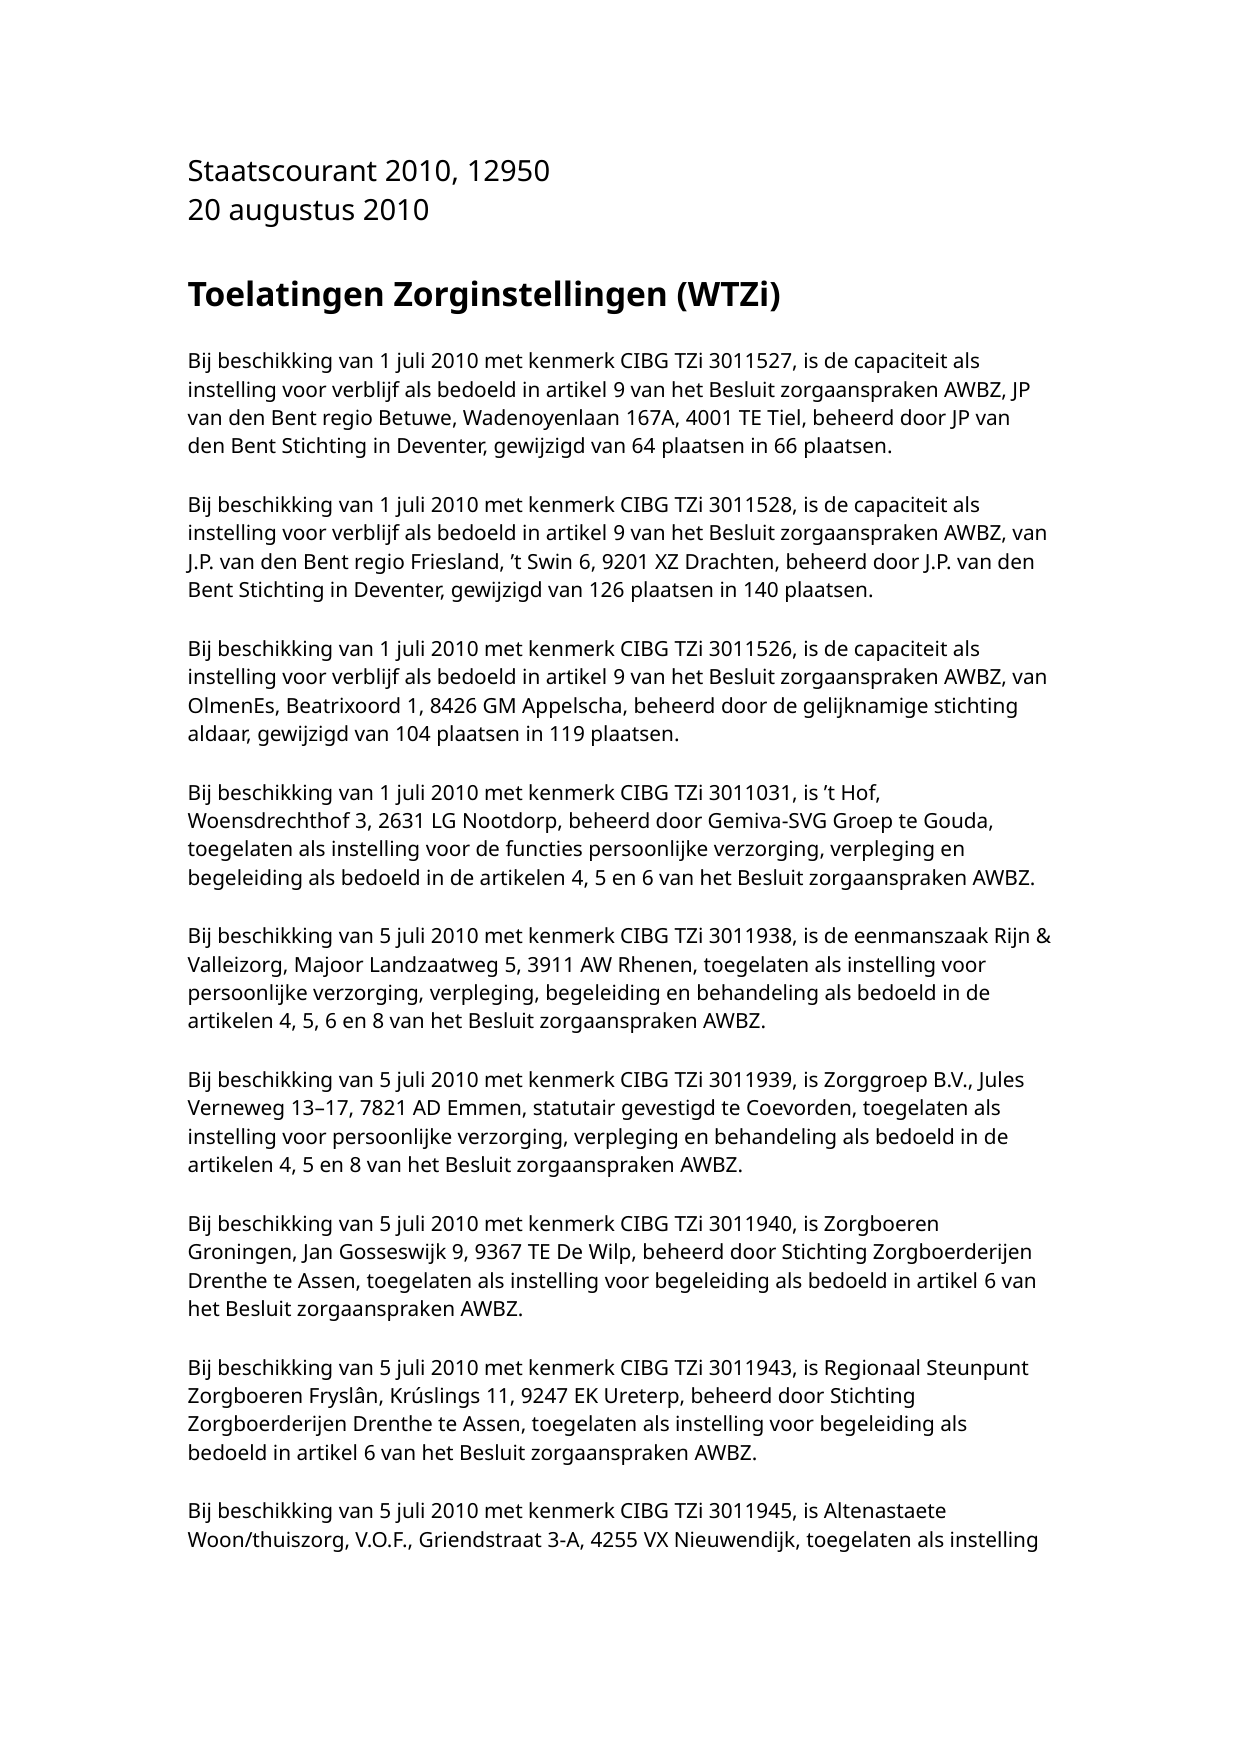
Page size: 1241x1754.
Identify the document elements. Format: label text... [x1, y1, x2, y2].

text Bij beschikking van 1 juli 2010 met kenmerk CIBG TZi 3011527, is de capaciteit als instelling voor verblijf als bedoeld in artikel 9 van het Besluit zorgaanspraken AWBZ, JP van den Bent regio Betuwe, Wadenoyenlaan 167A, 4001 TE Tiel, beheerd door JP van den Bent Stichting in Deventer, gewijzigd van 64 plaatsen in 66 plaatsen. [187, 346, 1053, 460]
text Bij beschikking van 5 juli 2010 met kenmerk CIBG TZi 3011938, is de eenmanszaak Rijn & Valleizorg, Majoor Landzaatweg 5, 3911 AW Rhenen, toegelaten als instelling voor persoonlijke verzorging, verpleging, begeleiding en behandeling als bedoeld in de artikelen 4, 5, 6 en 8 van het Besluit zorgaanspraken AWBZ. [187, 921, 1053, 1035]
subtitle Toelatingen Zorginstellingen (WTZi) [187, 271, 1053, 316]
text Bij beschikking van 5 juli 2010 met kenmerk CIBG TZi 3011939, is Zorggroep B.V., Jules Verneweg 13–17, 7821 AD Emmen, statutair gevestigd te Coevorden, toegelaten als instelling voor persoonlijke verzorging, verpleging en behandeling als bedoeld in de artikelen 4, 5 en 8 van het Besluit zorgaanspraken AWBZ. [187, 1065, 1053, 1179]
text Bij beschikking van 5 juli 2010 met kenmerk CIBG TZi 3011943, is Regionaal Steunpunt Zorgboeren Fryslân, Krúslings 11, 9247 EK Ureterp, beheerd door Stichting Zorgboerderijen Drenthe te Assen, toegelaten als instelling voor begeleiding als bedoeld in artikel 6 van het Besluit zorgaanspraken AWBZ. [187, 1353, 1053, 1466]
text Bij beschikking van 1 juli 2010 met kenmerk CIBG TZi 3011528, is de capaciteit als instelling voor verblijf als bedoeld in artikel 9 van het Besluit zorgaanspraken AWBZ, van J.P. van den Bent regio Friesland, ’t Swin 6, 9201 XZ Drachten, beheerd door J.P. van den Bent Stichting in Deventer, gewijzigd van 126 plaatsen in 140 plaatsen. [187, 490, 1053, 604]
text Staatscourant 2010, 12950 [187, 150, 1053, 190]
text 20 augustus 2010 [187, 190, 1053, 229]
text Bij beschikking van 5 juli 2010 met kenmerk CIBG TZi 3011945, is Altenastaete Woon/thuiszorg, V.O.F., Griendstraat 3-A, 4255 VX Nieuwendijk, toegelaten als instelling [187, 1496, 1053, 1553]
text Bij beschikking van 1 juli 2010 met kenmerk CIBG TZi 3011526, is de capaciteit als instelling voor verblijf als bedoeld in artikel 9 van het Besluit zorgaanspraken AWBZ, van OlmenEs, Beatrixoord 1, 8426 GM Appelscha, beheerd door de gelijknamige stichting aldaar, gewijzigd van 104 plaatsen in 119 plaatsen. [187, 634, 1053, 748]
text Bij beschikking van 5 juli 2010 met kenmerk CIBG TZi 3011940, is Zorgboeren Groningen, Jan Gosseswijk 9, 9367 TE De Wilp, beheerd door Stichting Zorgboerderijen Drenthe te Assen, toegelaten als instelling voor begeleiding als bedoeld in artikel 6 van het Besluit zorgaanspraken AWBZ. [187, 1209, 1053, 1323]
text Bij beschikking van 1 juli 2010 met kenmerk CIBG TZi 3011031, is ’t Hof, Woensdrechthof 3, 2631 LG Nootdorp, beheerd door Gemiva-SVG Groep te Gouda, toegelaten als instelling voor de functies persoonlijke verzorging, verpleging en begeleiding als bedoeld in de artikelen 4, 5 en 6 van het Besluit zorgaanspraken AWBZ. [187, 778, 1053, 891]
